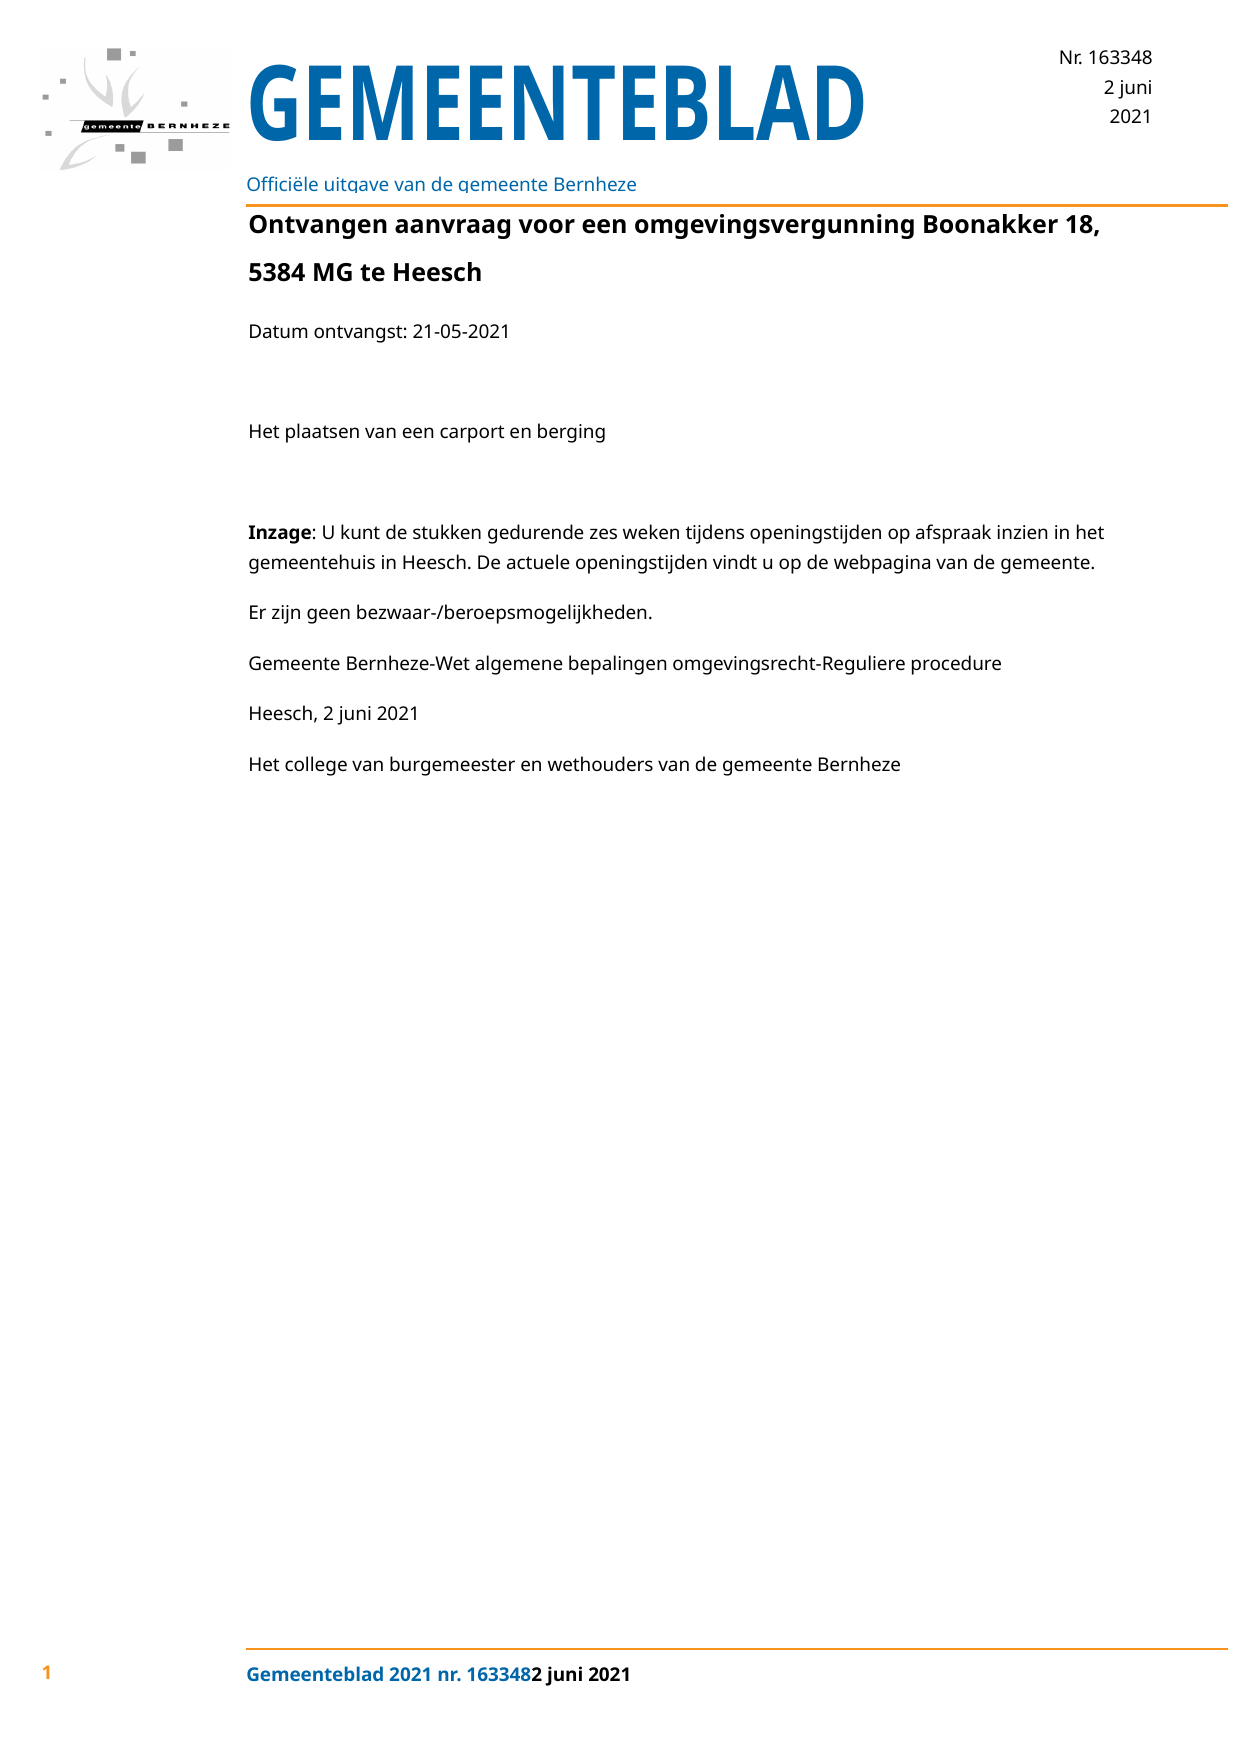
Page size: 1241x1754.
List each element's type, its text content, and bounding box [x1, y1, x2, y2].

text Het college van burgemeester en wethouders van de gemeente Bernheze [248, 751, 1152, 777]
text Ontvangen aanvraag voor een omgevingsvergunning Boonakker 18, 5384 MG te Heesch [248, 207, 1152, 288]
picture [41, 47, 231, 172]
text Gemeente Bernheze-Wet algemene bepalingen omgevingsrecht-Reguliere procedure [248, 650, 1152, 676]
text Het plaatsen van een carport en berging [248, 419, 1152, 444]
text Heesch, 2 juni 2021 [248, 700, 1152, 726]
text Inzage: U kunt de stukken gedurende zes weken tijdens openingstijden op afspraak inzien in het gemeentehuis in Heesch. De actuele openingstijden vindt u op de webpagina van de gemeente. [248, 519, 1152, 575]
text Er zijn geen bezwaar-/beroepsmogelijkheden. [248, 599, 1152, 625]
text Datum ontvangst: 21-05-2021 [248, 318, 1152, 344]
